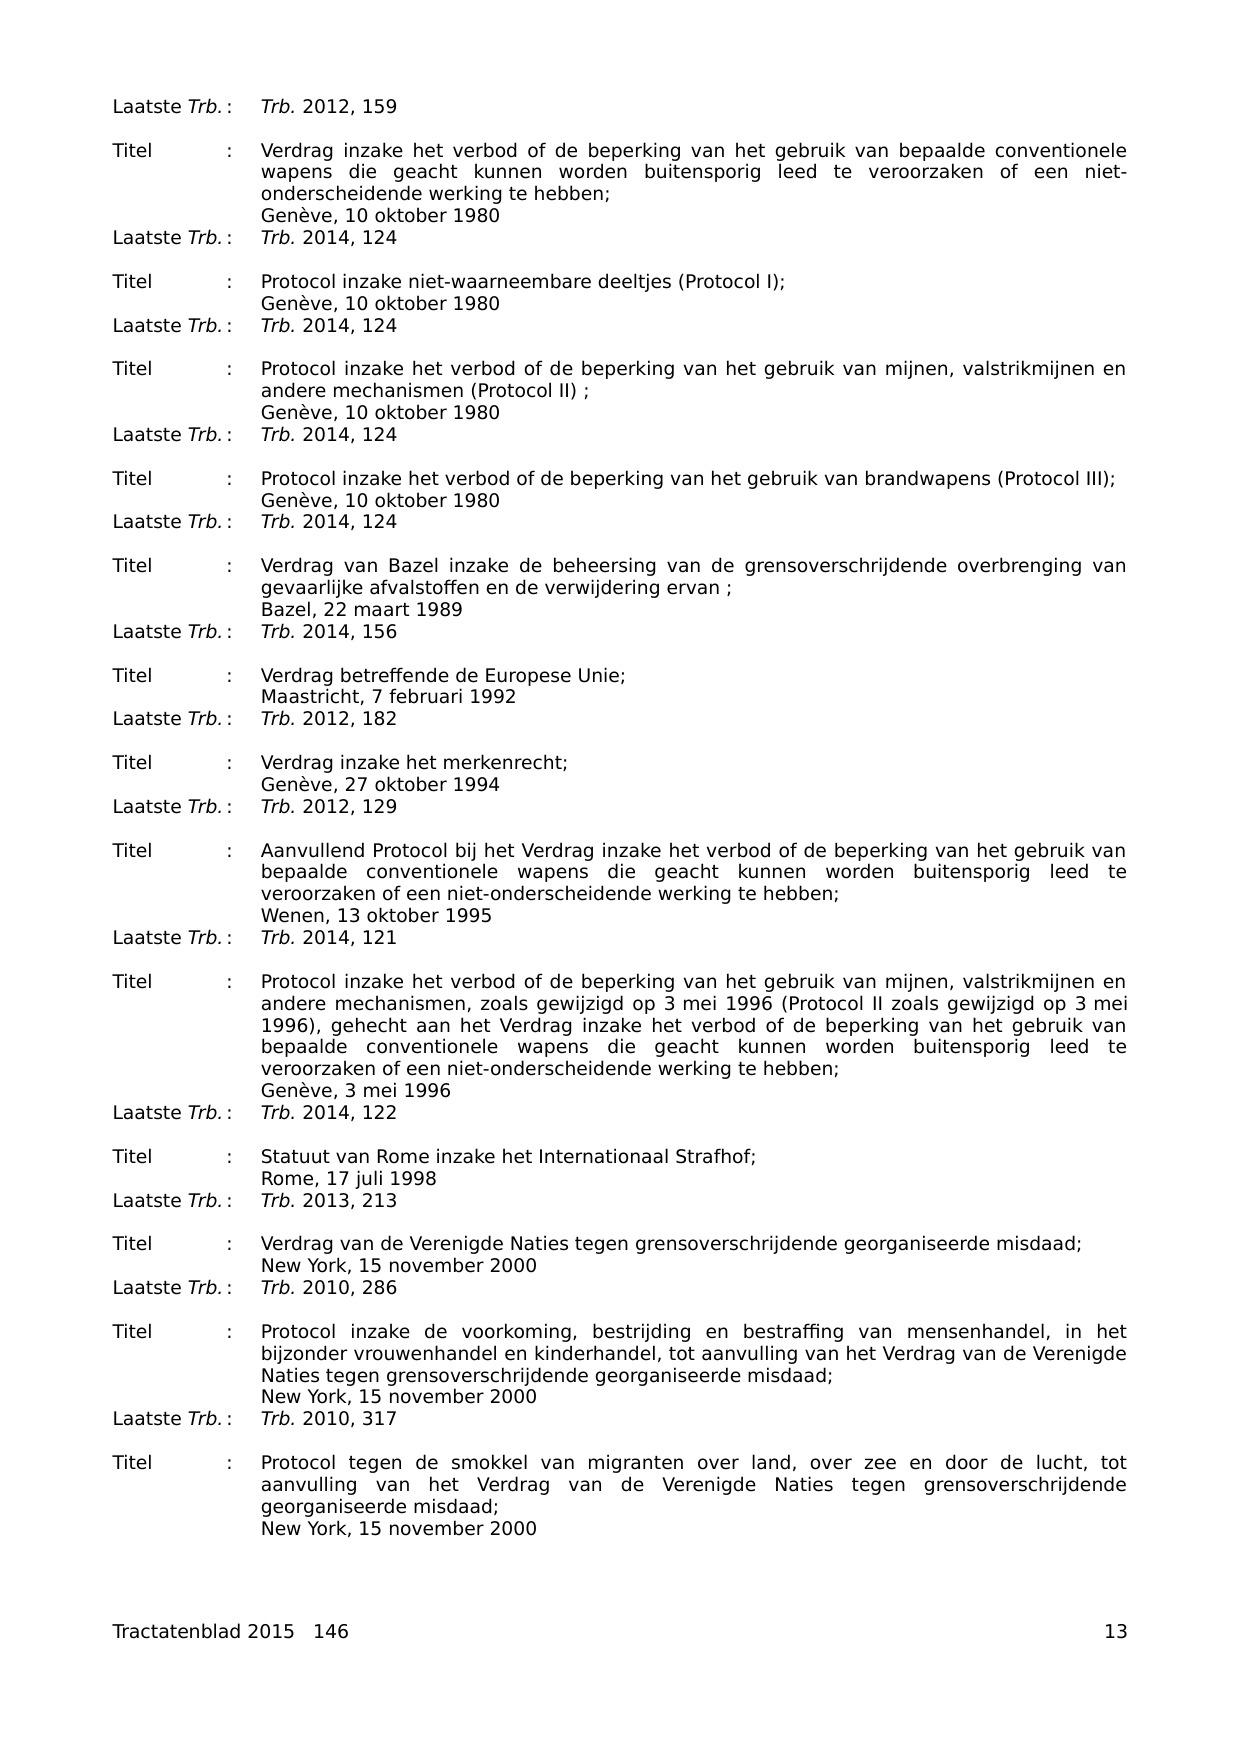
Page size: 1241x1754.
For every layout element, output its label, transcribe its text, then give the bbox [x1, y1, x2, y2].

table_cell [261, 643, 1128, 665]
table_cell [261, 337, 1128, 358]
table_cell Protocol inzake de voorkoming, bestrijding en bestraffing van mensenhandel, in het bijzonder vrouwenhandel en kinderhandel, tot aanvulling van het Verdrag van de Verenigde Naties tegen grensoverschrijdende georganiseerde misdaad; New York, 15 november 2000 [261, 1321, 1128, 1408]
table_cell Laatste Trb. [112, 1102, 226, 1124]
table_cell [261, 1124, 1128, 1146]
table_cell : [226, 227, 261, 249]
table_cell [112, 118, 226, 140]
table_cell [112, 949, 226, 971]
table_cell Trb. 2014, 124 [261, 227, 1128, 249]
table_cell Trb. 2012, 159 [261, 96, 1128, 118]
table_cell : [226, 555, 261, 621]
table_cell [112, 1212, 226, 1233]
table_cell Titel [112, 840, 226, 927]
table_cell Trb. 2014, 156 [261, 621, 1128, 643]
table_cell [226, 534, 261, 555]
table_cell Laatste Trb. [112, 227, 226, 249]
table_cell [261, 446, 1128, 468]
table_cell Protocol inzake het verbod of de beperking van het gebruik van mijnen, valstrikmijnen en andere mechanismen, zoals gewijzigd op 3 mei 1996 (Protocol II zoals gewijzigd op 3 mei 1996), gehecht aan het Verdrag inzake het verbod of de beperking van het gebruik van bepaalde conventionele wapens die geacht kunnen worden buitensporig leed te veroorzaken of een niet-onderscheidende werking te hebben; Genève, 3 mei 1996 [261, 971, 1128, 1102]
table_cell Verdrag van de Verenigde Naties tegen grensoverschrijdende georganiseerde misdaad; New York, 15 november 2000 [261, 1234, 1128, 1277]
table_cell : [226, 468, 261, 512]
table_cell : [226, 1102, 261, 1124]
table_cell Laatste Trb. [112, 424, 226, 446]
table_cell Titel [112, 1146, 226, 1190]
table_cell Trb. 2013, 213 [261, 1190, 1128, 1212]
table_cell Trb. 2014, 124 [261, 512, 1128, 533]
table_cell Titel [112, 271, 226, 315]
table_cell [112, 643, 226, 665]
table_cell Titel [112, 359, 226, 424]
table_cell Trb. 2014, 124 [261, 315, 1128, 337]
table_cell : [226, 752, 261, 796]
table_cell [226, 337, 261, 358]
table_cell [112, 1430, 226, 1452]
table_cell : [226, 1277, 261, 1299]
table_cell [112, 534, 226, 555]
table_cell [112, 1124, 226, 1146]
table_cell : [226, 840, 261, 927]
table_cell Laatste Trb. [112, 512, 226, 533]
table_cell [112, 1299, 226, 1321]
table_cell [261, 1430, 1128, 1452]
table_cell : [226, 1452, 261, 1540]
table_cell Titel [112, 1452, 226, 1540]
table_cell [261, 1212, 1128, 1233]
table_cell [261, 949, 1128, 971]
table_cell [226, 249, 261, 271]
table_cell Titel [112, 752, 226, 796]
table_cell [261, 534, 1128, 555]
table_cell Verdrag inzake het verbod of de beperking van het gebruik van bepaalde conventionele wapens die geacht kunnen worden buitensporig leed te veroorzaken of een niet-onderscheidende werking te hebben; Genève, 10 oktober 1980 [261, 140, 1128, 227]
table_cell Verdrag betreffende de Europese Unie; Maastricht, 7 februari 1992 [261, 665, 1128, 708]
table_cell [226, 118, 261, 140]
table_cell Laatste Trb. [112, 315, 226, 337]
table_cell Titel [112, 1321, 226, 1408]
table_cell : [226, 424, 261, 446]
table_cell [226, 1212, 261, 1233]
table_cell : [226, 512, 261, 533]
table_cell [112, 446, 226, 468]
table_cell Trb. 2014, 124 [261, 424, 1128, 446]
table_cell : [226, 1409, 261, 1430]
table_cell [261, 1299, 1128, 1321]
table_cell Laatste Trb. [112, 927, 226, 949]
table_cell [261, 249, 1128, 271]
table_cell Laatste Trb. [112, 621, 226, 643]
table_cell [226, 643, 261, 665]
table_cell [112, 818, 226, 840]
table_cell : [226, 971, 261, 1102]
table_cell Titel [112, 1234, 226, 1277]
table_cell Laatste Trb. [112, 1190, 226, 1212]
table_cell : [226, 665, 261, 708]
table_cell : [226, 1234, 261, 1277]
table_cell : [226, 709, 261, 730]
table_cell Protocol inzake het verbod of de beperking van het gebruik van brandwapens (Protocol III); Genève, 10 oktober 1980 [261, 468, 1128, 512]
table_cell Trb. 2014, 122 [261, 1102, 1128, 1124]
table_cell Titel [112, 555, 226, 621]
table_cell Statuut van Rome inzake het Internationaal Strafhof; Rome, 17 juli 1998 [261, 1146, 1128, 1190]
table_cell Verdrag van Bazel inzake de beheersing van de grensoverschrijdende overbrenging van gevaarlijke afvalstoffen en de verwijdering ervan ; Bazel, 22 maart 1989 [261, 555, 1128, 621]
table_cell [261, 818, 1128, 840]
table_cell Laatste Trb. [112, 96, 226, 118]
table_cell : [226, 621, 261, 643]
table_cell [261, 118, 1128, 140]
table_cell : [226, 315, 261, 337]
table_cell Protocol tegen de smokkel van migranten over land, over zee en door de lucht, tot aanvulling van het Verdrag van de Verenigde Naties tegen grensoverschrijdende georganiseerde misdaad; New York, 15 november 2000 [261, 1452, 1128, 1540]
table_cell [261, 730, 1128, 752]
table_cell Titel [112, 468, 226, 512]
table_cell Laatste Trb. [112, 796, 226, 818]
table_cell : [226, 96, 261, 118]
table_cell Laatste Trb. [112, 1277, 226, 1299]
table_cell : [226, 796, 261, 818]
table_cell : [226, 1190, 261, 1212]
table_cell Protocol inzake niet-waarneembare deeltjes (Protocol I); Genève, 10 oktober 1980 [261, 271, 1128, 315]
table_cell Trb. 2012, 182 [261, 709, 1128, 730]
table_cell Verdrag inzake het merkenrecht; Genève, 27 oktober 1994 [261, 752, 1128, 796]
table_cell : [226, 359, 261, 424]
table_cell Aanvullend Protocol bij het Verdrag inzake het verbod of de beperking van het gebruik van bepaalde conventionele wapens die geacht kunnen worden buitensporig leed te veroorzaken of een niet-onderscheidende werking te hebben; Wenen, 13 oktober 1995 [261, 840, 1128, 927]
table_cell Trb. 2012, 129 [261, 796, 1128, 818]
table_cell Trb. 2014, 121 [261, 927, 1128, 949]
table_cell [226, 1299, 261, 1321]
table_cell [226, 949, 261, 971]
table_cell : [226, 927, 261, 949]
table_cell : [226, 1146, 261, 1190]
table_cell : [226, 271, 261, 315]
table_cell [226, 1124, 261, 1146]
table_cell [112, 730, 226, 752]
table_cell Titel [112, 665, 226, 708]
table_cell Laatste Trb. [112, 1409, 226, 1430]
table_cell [226, 730, 261, 752]
table_cell Trb. 2010, 286 [261, 1277, 1128, 1299]
table_cell [112, 337, 226, 358]
table_cell [226, 446, 261, 468]
table_cell Laatste Trb. [112, 709, 226, 730]
table_cell [112, 249, 226, 271]
table_cell [226, 1430, 261, 1452]
table_cell Titel [112, 140, 226, 227]
table_cell [226, 818, 261, 840]
table_cell Titel [112, 971, 226, 1102]
table_cell : [226, 1321, 261, 1408]
table_cell : [226, 140, 261, 227]
table_cell Trb. 2010, 317 [261, 1409, 1128, 1430]
table_cell Protocol inzake het verbod of de beperking van het gebruik van mijnen, valstrikmijnen en andere mechanismen (Protocol II) ; Genève, 10 oktober 1980 [261, 359, 1128, 424]
